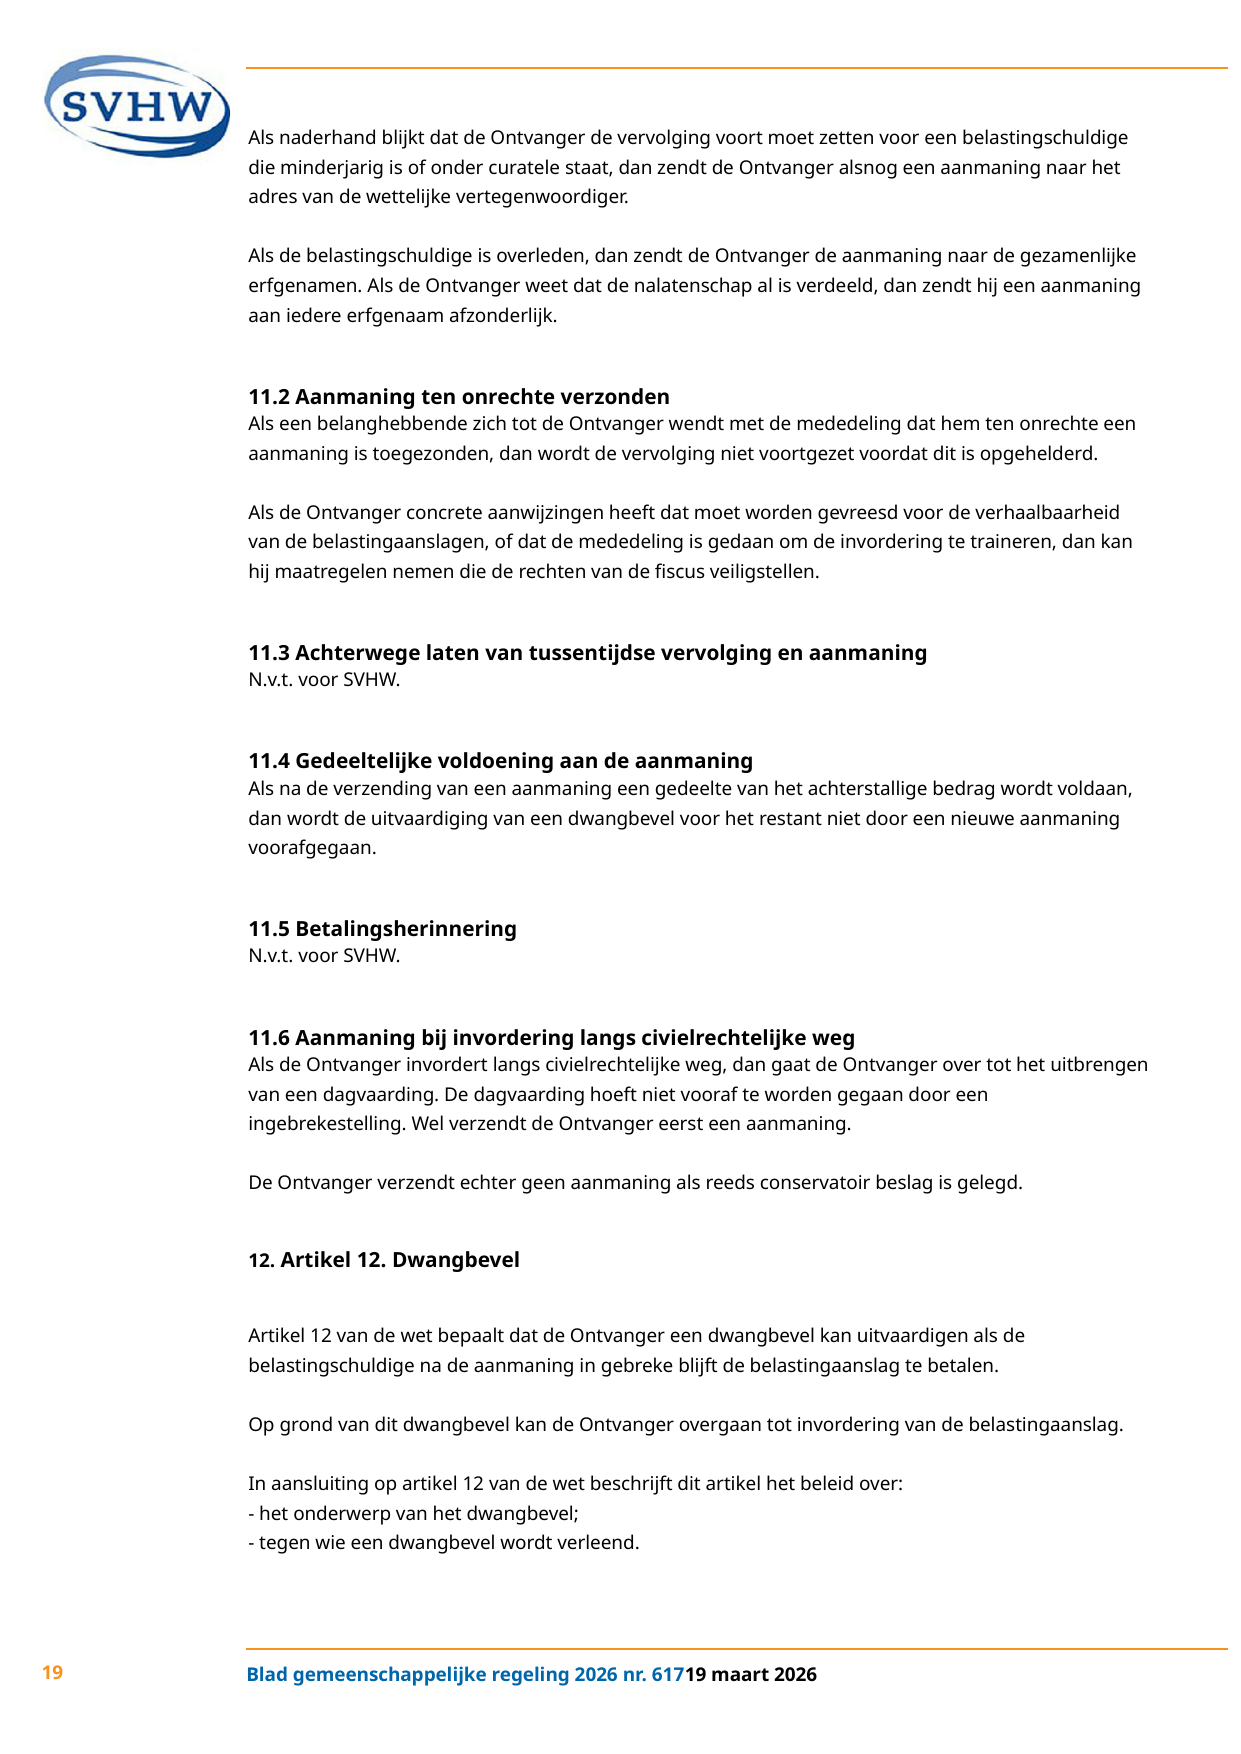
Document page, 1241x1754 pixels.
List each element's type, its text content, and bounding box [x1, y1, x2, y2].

text - het onderwerp van het dwangbevel; [248, 1500, 1152, 1526]
text 11.5 Betalingsherinnering [248, 914, 1152, 943]
text 12. Artikel 12. Dwangbevel [248, 1245, 1152, 1273]
text 11.3 Achterwege laten van tussentijdse vervolging en aanmaning [248, 638, 1152, 667]
text Artikel 12 van de wet bepaalt dat de Ontvanger een dwangbevel kan uitvaardigen als de belastingschuldige na de aanmaning in gebreke blijft de belastingaanslag te betalen. [248, 1322, 1152, 1378]
picture [41, 47, 231, 172]
text Op grond van dit dwangbevel kan de Ontvanger overgaan tot invordering van de belastingaanslag. [248, 1411, 1152, 1437]
text Als de belastingschuldige is overleden, dan zendt de Ontvanger de aanmaning naar de gezamenlijke erfgenamen. Als de Ontvanger weet dat de nalatenschap al is verdeeld, dan zendt hij een aanmaning aan iedere erfgenaam afzonderlijk. [248, 243, 1152, 328]
text Als de Ontvanger concrete aanwijzingen heeft dat moet worden gevreesd voor de verhaalbaarheid van de belastingaanslagen, of dat de mededeling is gedaan om de invordering te traineren, dan kan hij maatregelen nemen die de rechten van de fiscus veiligstellen. [248, 499, 1152, 584]
text De Ontvanger verzendt echter geen aanmaning als reeds conservatoir beslag is gelegd. [248, 1169, 1152, 1195]
text Als de Ontvanger invordert langs civielrechtelijke weg, dan gaat de Ontvanger over tot het uitbrengen van een dagvaarding. De dagvaarding hoeft niet vooraf te worden gegaan door een ingebrekestelling. Wel verzendt de Ontvanger eerst een aanmaning. [248, 1051, 1152, 1136]
text 11.2 Aanmaning ten onrechte verzonden [248, 382, 1152, 410]
text - tegen wie een dwangbevel wordt verleend. [248, 1529, 1152, 1555]
text N.v.t. voor SVHW. [248, 667, 1152, 692]
text Als een belanghebbende zich tot de Ontvanger wendt met de mededeling dat hem ten onrechte een aanmaning is toegezonden, dan wordt de vervolging niet voortgezet voordat dit is opgehelderd. [248, 410, 1152, 466]
text 11.4 Gedeeltelijke voldoening aan de aanmaning [248, 747, 1152, 775]
text N.v.t. voor SVHW. [248, 943, 1152, 968]
text Als naderhand blijkt dat de Ontvanger de vervolging voort moet zetten voor een belastingschuldige die minderjarig is of onder curatele staat, dan zendt de Ontvanger alsnog een aanmaning naar het adres van de wettelijke vertegenwoordiger. [248, 124, 1152, 209]
text In aansluiting op artikel 12 van de wet beschrijft dit artikel het beleid over: [248, 1470, 1152, 1496]
text 11.6 Aanmaning bij invordering langs civielrechtelijke weg [248, 1023, 1152, 1051]
text Als na de verzending van een aanmaning een gedeelte van het achterstallige bedrag wordt voldaan, dan wordt de uitvaardiging van een dwangbevel voor het restant niet door een nieuwe aanmaning voorafgegaan. [248, 775, 1152, 860]
